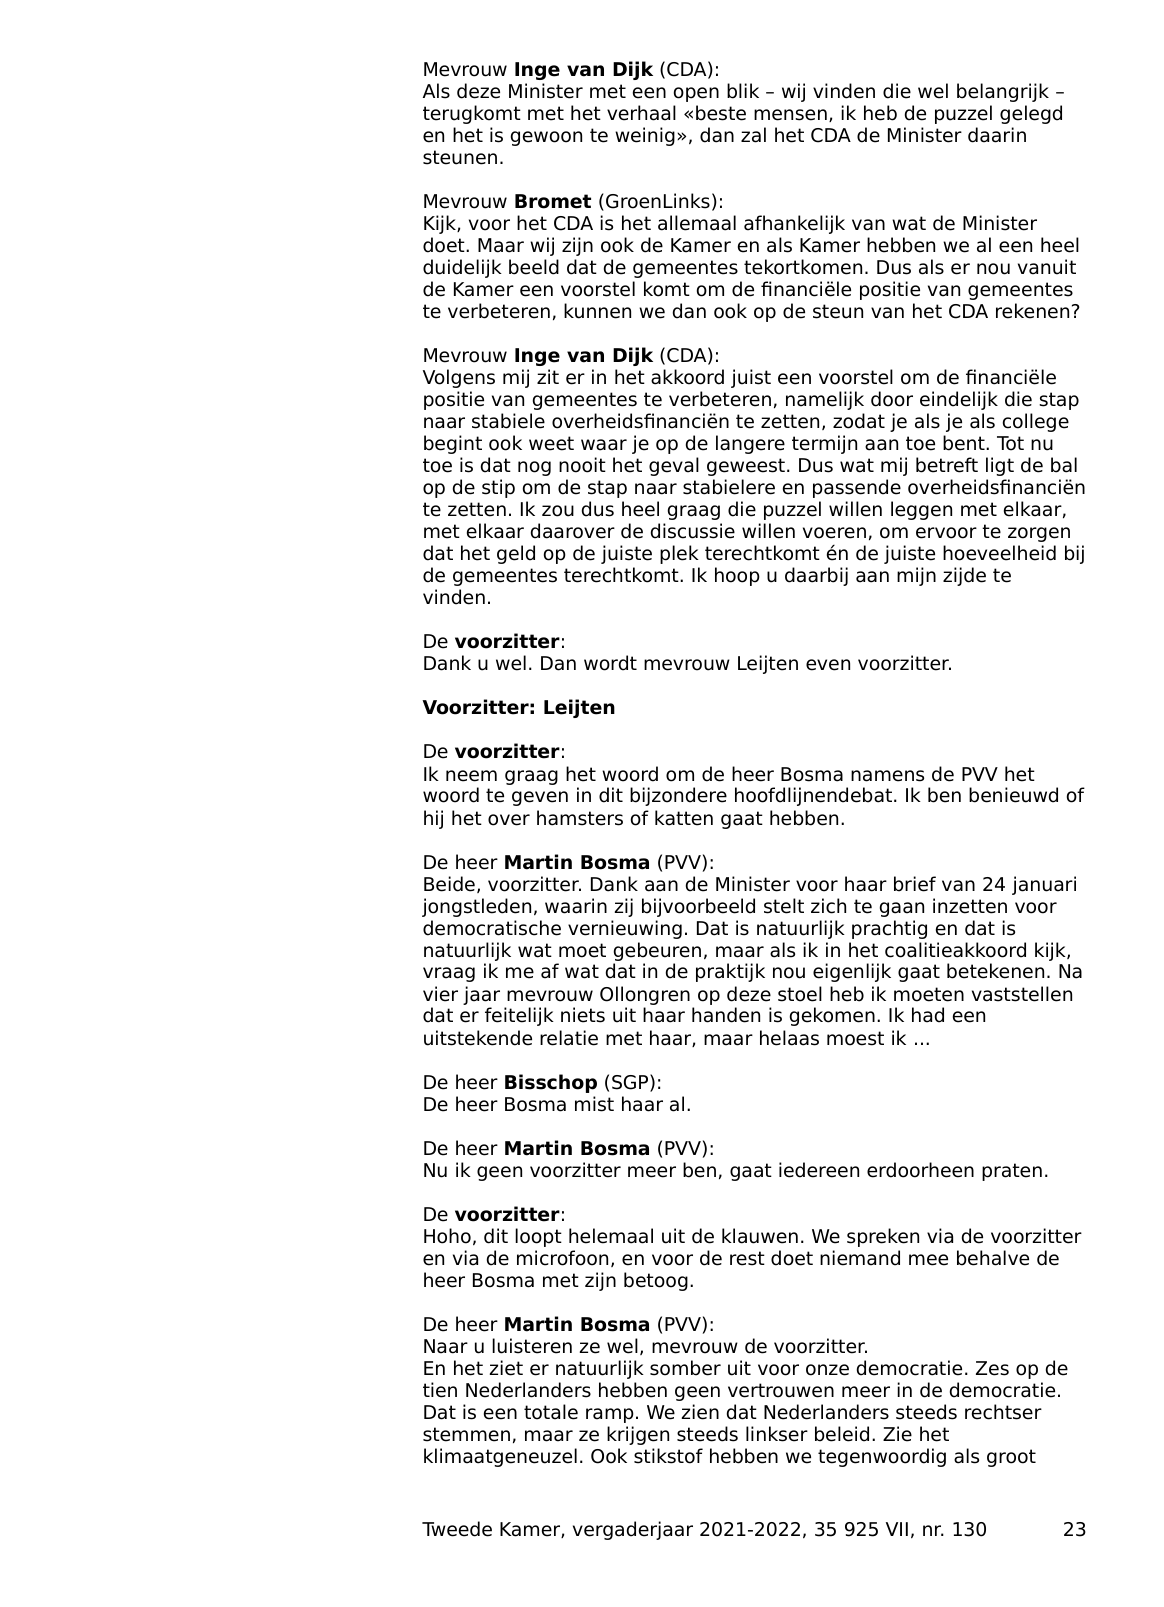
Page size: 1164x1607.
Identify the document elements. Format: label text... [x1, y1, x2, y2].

text De heer Martin Bosma (PVV): [422, 1138, 1087, 1160]
text De heer Bisschop (SGP): [422, 1072, 1087, 1093]
text Hoho, dit loopt helemaal uit de klauwen. We spreken via de voorzitter en via de microfoon, en voor de rest doet niemand mee behalve de heer Bosma met zijn betoog. [422, 1226, 1087, 1292]
text Ik neem graag het woord om de heer Bosma namens de PVV het woord te geven in dit bijzondere hoofdlijnendebat. Ik ben benieuwd of hij het over hamsters of katten gaat hebben. [422, 763, 1087, 829]
text De voorzitter: [422, 631, 1087, 653]
text De heer Martin Bosma (PVV): [422, 1314, 1087, 1336]
text Mevrouw Inge van Dijk (CDA): [422, 59, 1087, 81]
text De voorzitter: [422, 1204, 1087, 1226]
text De voorzitter: [422, 741, 1087, 763]
text Naar u luisteren ze wel, mevrouw de voorzitter. [422, 1336, 1087, 1358]
text Mevrouw Inge van Dijk (CDA): [422, 345, 1087, 367]
text En het ziet er natuurlijk somber uit voor onze democratie. Zes op de tien Nederlanders hebben geen vertrouwen meer in de democratie. Dat is een totale ramp. We zien dat Nederlanders steeds rechtser stemmen, maar ze krijgen steeds linkser beleid. Zie het klimaatgeneuzel. Ook stikstof hebben we tegenwoordig als groot [422, 1358, 1087, 1468]
text Kijk, voor het CDA is het allemaal afhankelijk van wat de Minister doet. Maar wij zijn ook de Kamer en als Kamer hebben we al een heel duidelijk beeld dat de gemeentes tekortkomen. Dus als er nou vanuit de Kamer een voorstel komt om de financiële positie van gemeentes te verbeteren, kunnen we dan ook op de steun van het CDA rekenen? [422, 213, 1087, 323]
text Als deze Minister met een open blik – wij vinden die wel belangrijk – terugkomt met het verhaal «beste mensen, ik heb de puzzel gelegd en het is gewoon te weinig», dan zal het CDA de Minister daarin steunen. [422, 81, 1087, 169]
subtitle Voorzitter: Leijten [422, 697, 1087, 719]
text Nu ik geen voorzitter meer ben, gaat iedereen erdoorheen praten. [422, 1160, 1087, 1182]
text Beide, voorzitter. Dank aan de Minister voor haar brief van 24 januari jongstleden, waarin zij bijvoorbeeld stelt zich te gaan inzetten voor democratische vernieuwing. Dat is natuurlijk prachtig en dat is natuurlijk wat moet gebeuren, maar als ik in het coalitieakkoord kijk, vraag ik me af wat dat in de praktijk nou eigenlijk gaat betekenen. Na vier jaar mevrouw Ollongren op deze stoel heb ik moeten vaststellen dat er feitelijk niets uit haar handen is gekomen. Ik had een uitstekende relatie met haar, maar helaas moest ik ... [422, 873, 1087, 1049]
text Dank u wel. Dan wordt mevrouw Leijten even voorzitter. [422, 653, 1087, 675]
text Volgens mij zit er in het akkoord juist een voorstel om de financiële positie van gemeentes te verbeteren, namelijk door eindelijk die stap naar stabiele overheidsfinanciën te zetten, zodat je als je als college begint ook weet waar je op de langere termijn aan toe bent. Tot nu toe is dat nog nooit het geval geweest. Dus wat mij betreft ligt de bal op de stip om de stap naar stabielere en passende overheidsfinanciën te zetten. Ik zou dus heel graag die puzzel willen leggen met elkaar, met elkaar daarover de discussie willen voeren, om ervoor te zorgen dat het geld op de juiste plek terechtkomt én de juiste hoeveelheid bij de gemeentes terechtkomt. Ik hoop u daarbij aan mijn zijde te vinden. [422, 367, 1087, 609]
text Mevrouw Bromet (GroenLinks): [422, 191, 1087, 213]
text De heer Bosma mist haar al. [422, 1093, 1087, 1116]
text De heer Martin Bosma (PVV): [422, 852, 1087, 873]
